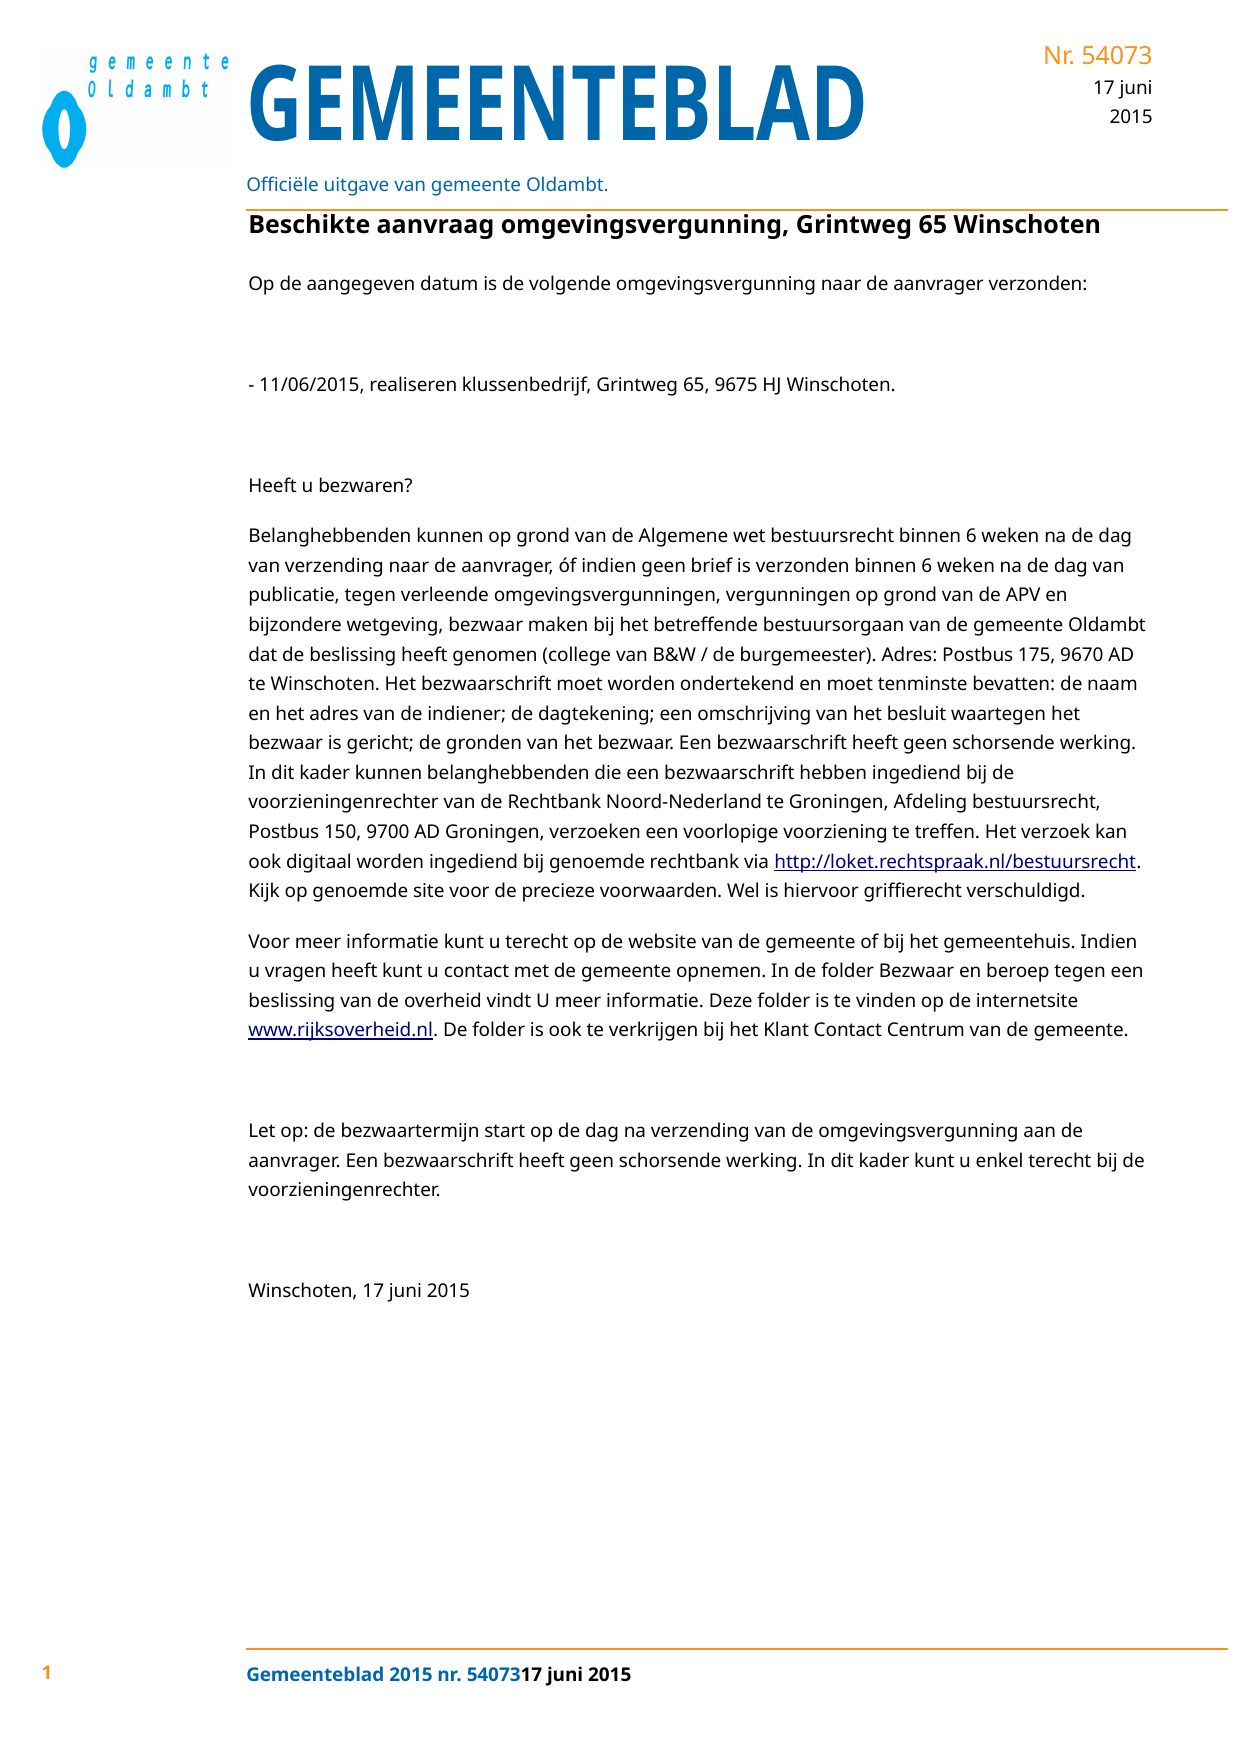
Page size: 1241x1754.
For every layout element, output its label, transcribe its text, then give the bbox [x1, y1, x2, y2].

text Heeft u bezwaren? [248, 472, 1152, 498]
text Voor meer informatie kunt u terecht op de website van de gemeente of bij het gemeentehuis. Indien u vragen heeft kunt u contact met de gemeente opnemen. In de folder Bezwaar en beroep tegen een beslissing van de overheid vindt U meer informatie. Deze folder is te vinden op de internetsite www.rijksoverheid.nl. De folder is ook te verkrijgen bij het Klant Contact Centrum van de gemeente. [248, 928, 1152, 1042]
text Belanghebbenden kunnen op grond van de Algemene wet bestuursrecht binnen 6 weken na de dag van verzending naar de aanvrager, óf indien geen brief is verzonden binnen 6 weken na de dag van publicatie, tegen verleende omgevingsvergunningen, vergunningen op grond van de APV en bijzondere wetgeving, bezwaar maken bij het betreffende bestuursorgaan van de gemeente Oldambt dat de beslissing heeft genomen (college van B&W / de burgemeester). Adres: Postbus 175, 9670 AD te Winschoten. Het bezwaarschrift moet worden ondertekend en moet tenminste bevatten: de naam en het adres van de indiener; de dagtekening; een omschrijving van het besluit waartegen het bezwaar is gericht; de gronden van het bezwaar. Een bezwaarschrift heeft geen schorsende werking. In dit kader kunnen belanghebbenden die een bezwaarschrift hebben ingediend bij de voorzieningenrechter van de Rechtbank Noord-Nederland te Groningen, Afdeling bestuursrecht, Postbus 150, 9700 AD Groningen, verzoeken een voorlopige voorziening te treffen. Het verzoek kan ook digitaal worden ingediend bij genoemde rechtbank via http://loket.rechtspraak.nl/bestuursrecht. Kijk op genoemde site voor de precieze voorwaarden. Wel is hiervoor griffierecht verschuldigd. [248, 522, 1152, 903]
text Winschoten, 17 juni 2015 [248, 1277, 1152, 1303]
text Let op: de bezwaartermijn start op de dag na verzending van de omgevingsvergunning aan de aanvrager. Een bezwaarschrift heeft geen schorsende werking. In dit kader kunt u enkel terecht bij de voorzieningenrechter. [248, 1117, 1152, 1202]
text Op de aangegeven datum is de volgende omgevingsvergunning naar de aanvrager verzonden: [248, 270, 1152, 296]
text - 11/06/2015, realiseren klussenbedrijf, Grintweg 65, 9675 HJ Winschoten. [248, 371, 1152, 397]
picture [41, 47, 231, 172]
text Beschikte aanvraag omgevingsvergunning, Grintweg 65 Winschoten [248, 211, 1152, 241]
